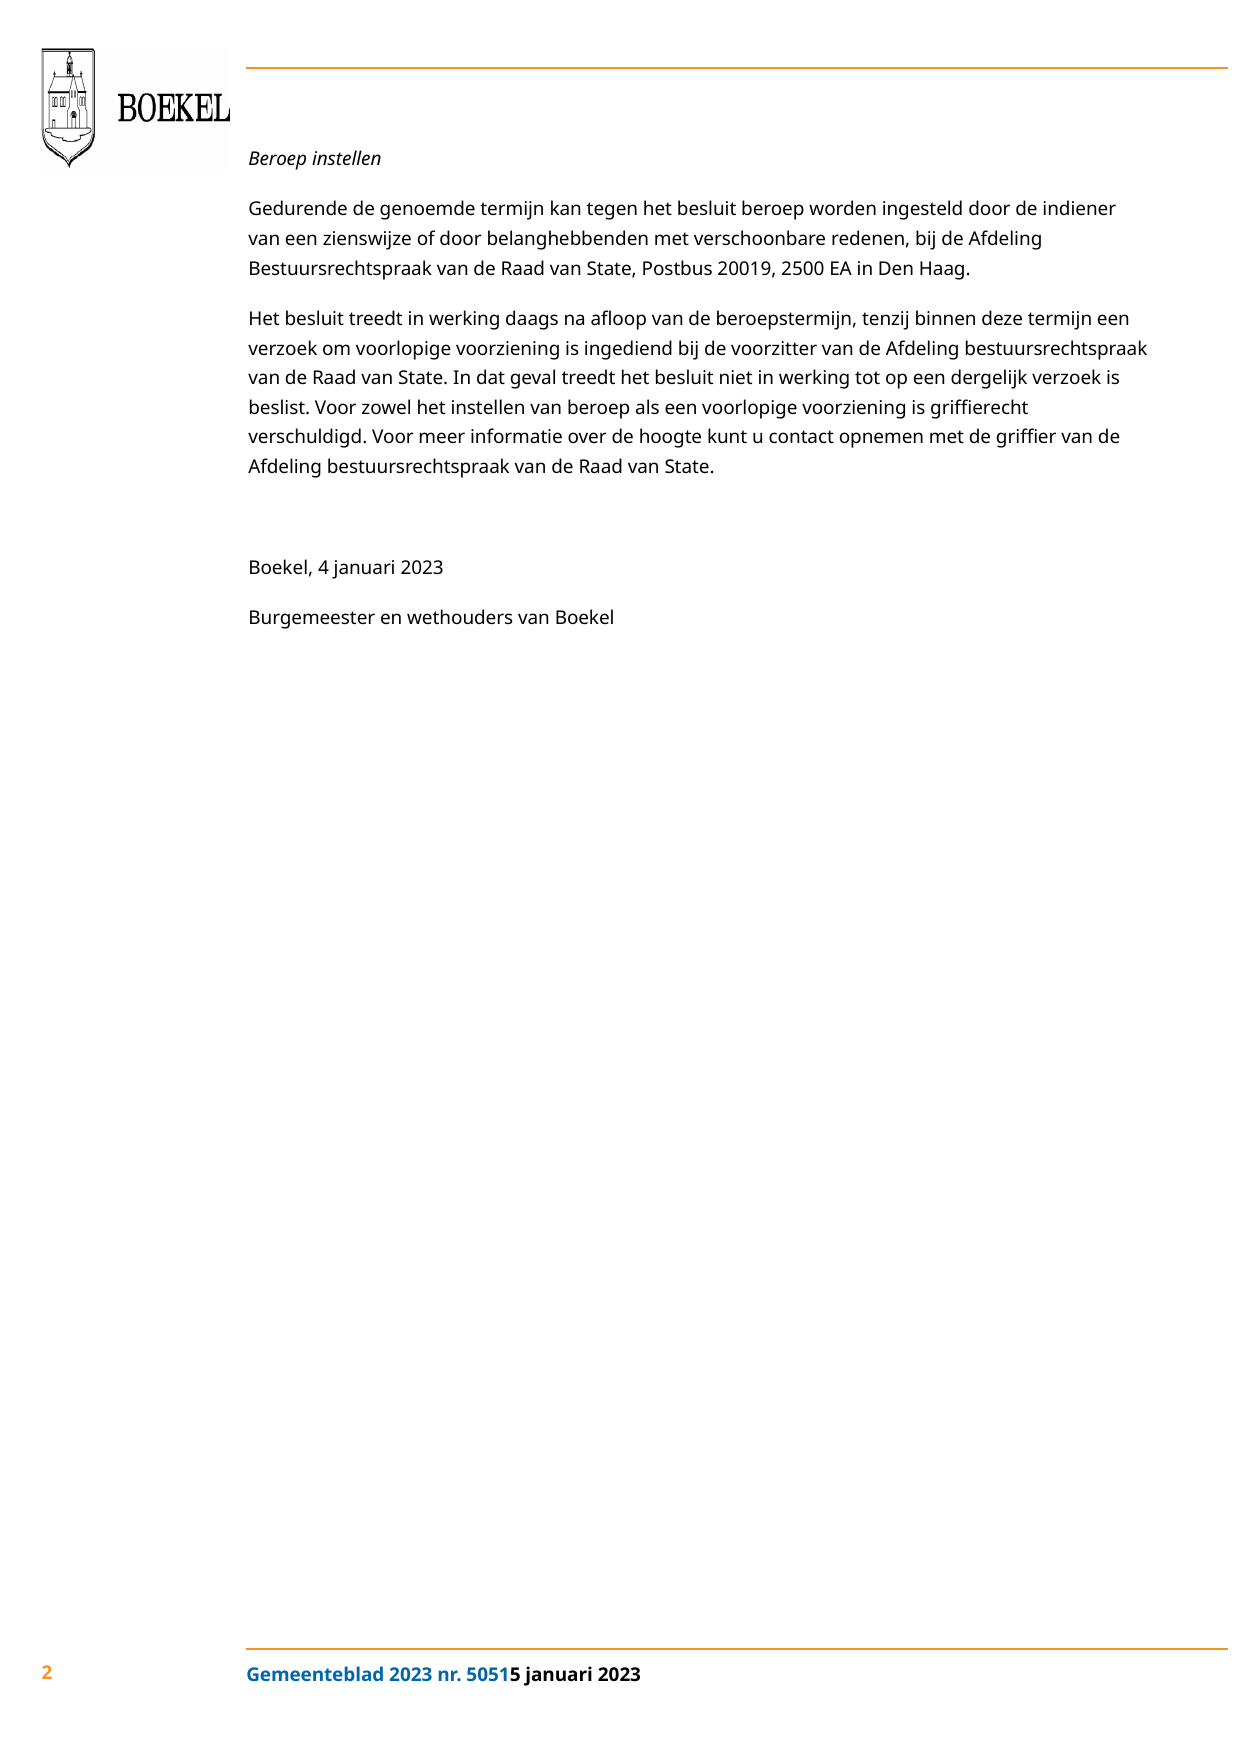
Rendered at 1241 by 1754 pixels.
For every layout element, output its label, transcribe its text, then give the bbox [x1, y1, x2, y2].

text Het besluit treedt in werking daags na afloop van de beroepstermijn, tenzij binnen deze termijn een verzoek om voorlopige voorziening is ingediend bij de voorzitter van de Afdeling bestuursrechtspraak van de Raad van State. In dat geval treedt het besluit niet in werking tot op een dergelijk verzoek is beslist. Voor zowel het instellen van beroep als een voorlopige voorziening is griffierecht verschuldigd. Voor meer informatie over de hoogte kunt u contact opnemen met de griffier van de Afdeling bestuursrechtspraak van de Raad van State. [248, 305, 1152, 479]
picture [41, 47, 231, 172]
text Boekel, 4 januari 2023 [248, 554, 1152, 580]
text Burgemeester en wethouders van Boekel [248, 604, 1152, 630]
text Gedurende de genoemde termijn kan tegen het besluit beroep worden ingesteld door de indiener van een zienswijze of door belanghebbenden met verschoonbare redenen, bij de Afdeling Bestuursrechtspraak van de Raad van State, Postbus 20019, 2500 EA in Den Haag. [248, 196, 1152, 281]
text Beroep instellen [248, 145, 1152, 171]
